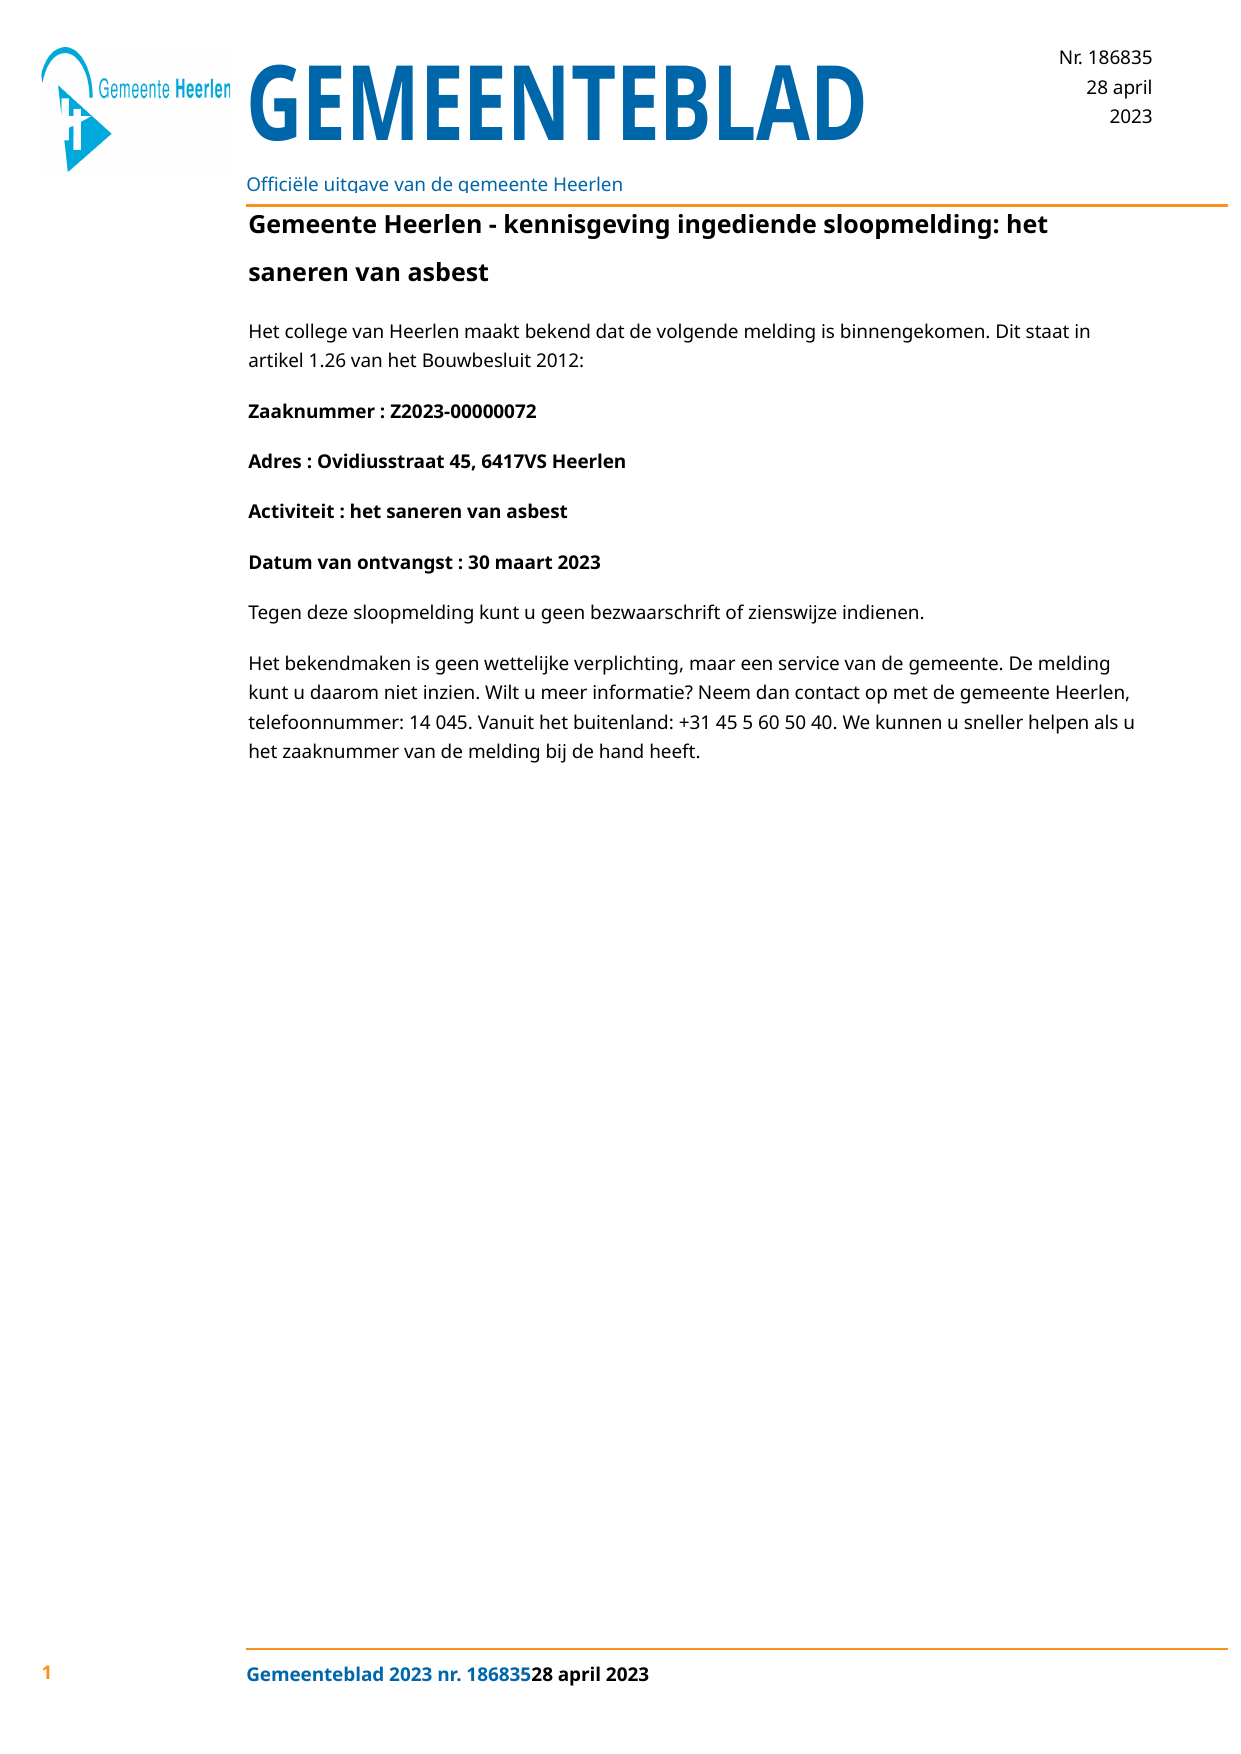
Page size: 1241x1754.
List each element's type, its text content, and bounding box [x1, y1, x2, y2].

text Het college van Heerlen maakt bekend dat de volgende melding is binnengekomen. Dit staat in artikel 1.26 van het Bouwbesluit 2012: [248, 318, 1152, 373]
text Tegen deze sloopmelding kunt u geen bezwaarschrift of zienswijze indienen. [248, 599, 1152, 625]
text Gemeente Heerlen - kennisgeving ingediende sloopmelding: het saneren van asbest [248, 207, 1152, 288]
text Datum van ontvangst : 30 maart 2023 [248, 549, 1152, 575]
text Adres : Ovidiusstraat 45, 6417VS Heerlen [248, 448, 1152, 474]
text Het bekendmaken is geen wettelijke verplichting, maar een service van de gemeente. De melding kunt u daarom niet inzien. Wilt u meer informatie? Neem dan contact op met de gemeente Heerlen, telefoonnummer: 14 045. Vanuit het buitenland: +31 45 5 60 50 40. We kunnen u sneller helpen als u het zaaknummer van de melding bij de hand heeft. [248, 650, 1152, 764]
picture [41, 47, 231, 172]
text Zaaknummer : Z2023-00000072 [248, 398, 1152, 424]
text Activiteit : het saneren van asbest [248, 499, 1152, 524]
picture [41, 47, 59, 70]
